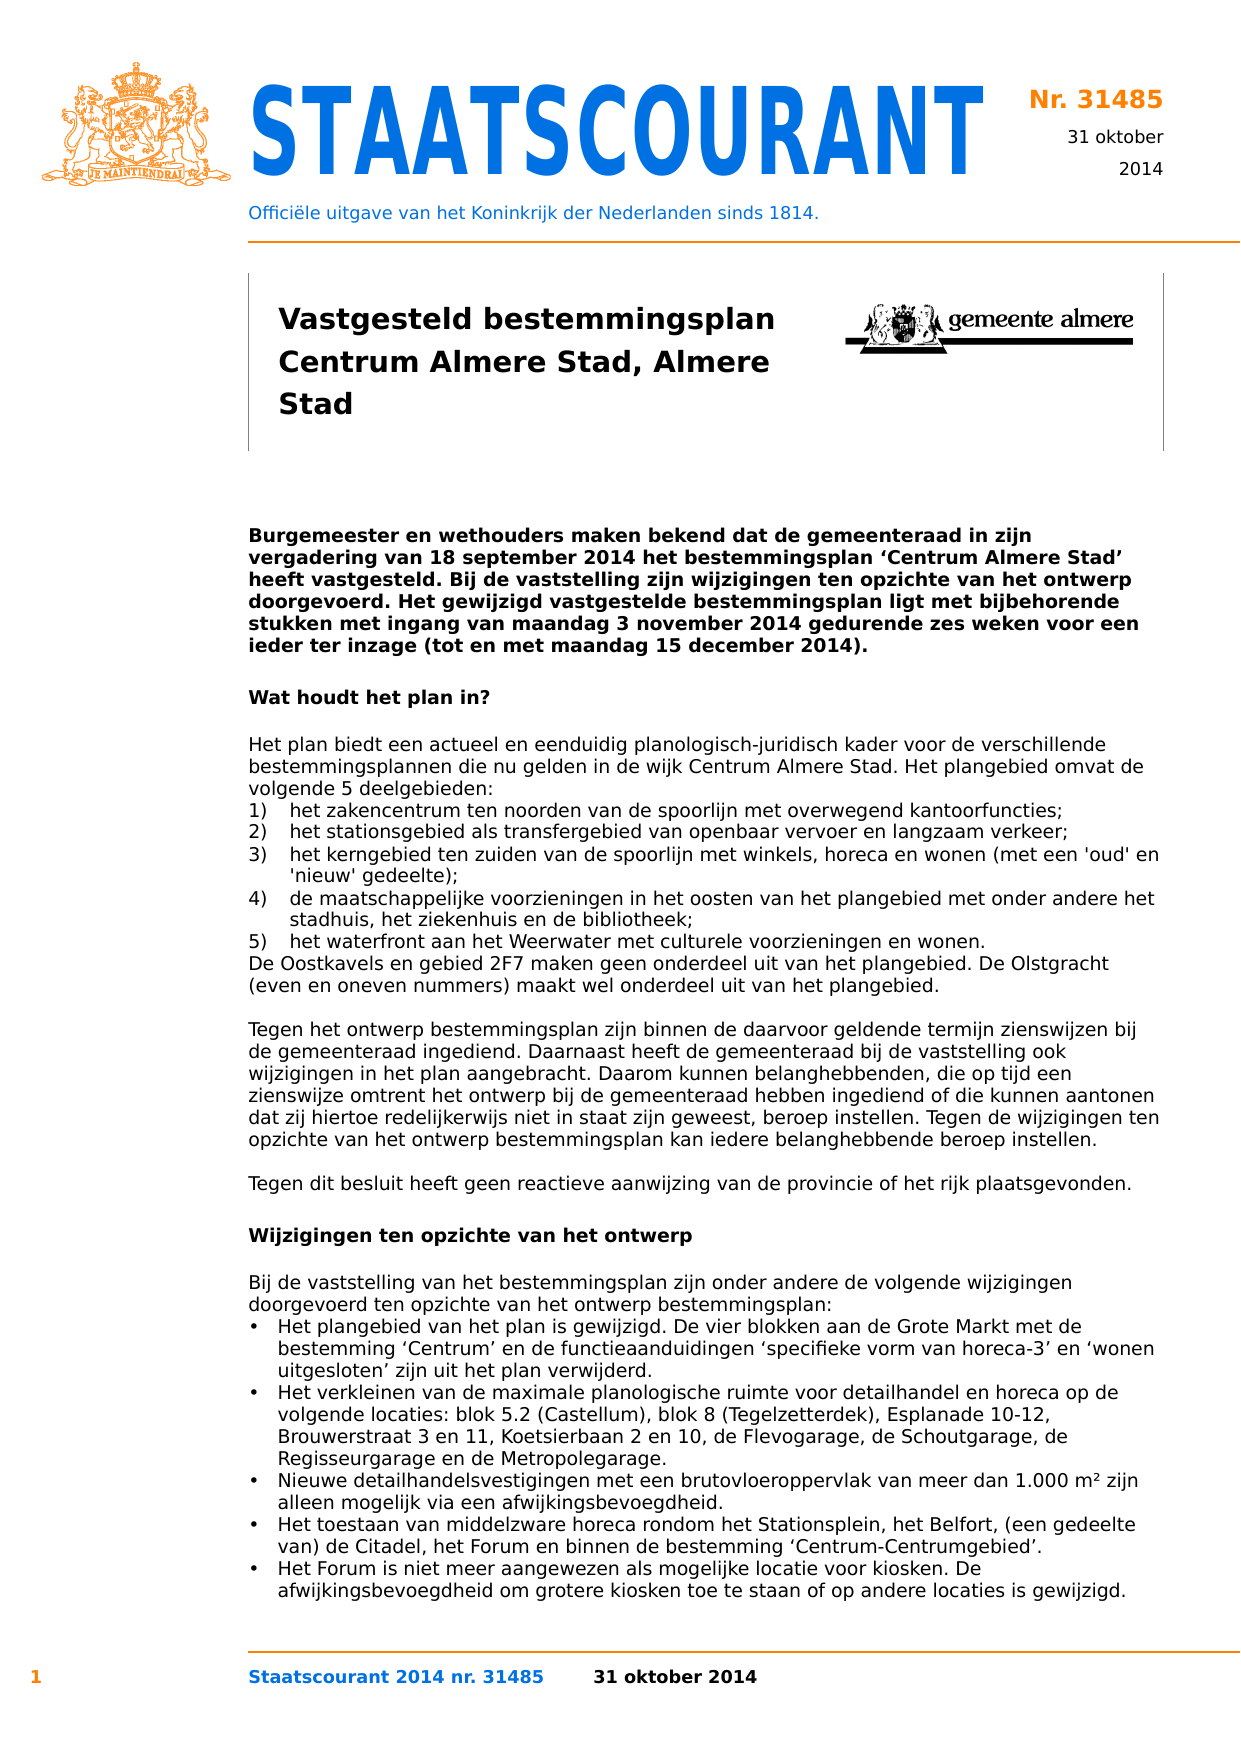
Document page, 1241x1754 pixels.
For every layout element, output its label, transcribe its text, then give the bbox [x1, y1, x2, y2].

text 1) het zakencentrum ten noorden van de spoorlijn met overwegend kantoorfuncties; [248, 799, 1163, 821]
subtitle Vastgesteld bestemmingsplan Centrum Almere Stad, Almere Stad [249, 273, 1163, 451]
subtitle Wijzigingen ten opzichte van het ontwerp [248, 1225, 1163, 1247]
picture [41, 62, 231, 186]
text • Het plangebied van het plan is gewijzigd. De vier blokken aan de Grote Markt met de bestemming ‘Centrum’ en de functieaanduidingen ‘specifieke vorm van horeca-3’ en ‘wonen uitgesloten’ zijn uit het plan verwijderd. [248, 1316, 1163, 1382]
table_header Nr. 31485 [998, 62, 1240, 121]
text 2) het stationsgebied als transfergebied van openbaar vervoer en langzaam verkeer; [248, 821, 1163, 843]
table_header STAATSCOURANT [248, 62, 998, 203]
text 4) de maatschappelijke voorzieningen in het oosten van het plangebied met onder andere het stadhuis, het ziekenhuis en de bibliotheek; [248, 887, 1163, 931]
text • Nieuwe detailhandelsvestigingen met een brutovloeroppervlak van meer dan 1.000 m² zijn alleen mogelijk via een afwijkingsbevoegdheid. [248, 1470, 1163, 1514]
text • Het Forum is niet meer aangewezen als mogelijke locatie voor kiosken. De afwijkingsbevoegdheid om grotere kiosken toe te staan of op andere locaties is gewijzigd. [248, 1558, 1163, 1602]
picture [844, 302, 1134, 356]
text • Het toestaan van middelzware horeca rondom het Stationsplein, het Belfort, (een gedeelte van) de Citadel, het Forum en binnen de bestemming ‘Centrum-Centrumgebied’. [248, 1514, 1163, 1558]
text De Oostkavels en gebied 2F7 maken geen onderdeel uit van het plangebied. De Olstgracht (even en oneven nummers) maakt wel onderdeel uit van het plangebied. [248, 953, 1163, 997]
table_header [25, 62, 248, 241]
text 3) het kerngebied ten zuiden van de spoorlijn met winkels, horeca en wonen (met een 'oud' en 'nieuw' gedeelte); [248, 843, 1163, 887]
table_cell Officiële uitgave van het Koninkrijk der Nederlanden sinds 1814. [248, 203, 1240, 241]
subtitle Wat houdt het plan in? [248, 687, 1163, 708]
text Het plan biedt een actueel en eenduidig planologisch-juridisch kader voor de verschillende bestemmingsplannen die nu gelden in de wijk Centrum Almere Stad. Het plangebied omvat de volgende 5 deelgebieden: [248, 733, 1163, 799]
text Tegen dit besluit heeft geen reactieve aanwijzing van de provincie of het rijk plaatsgevonden. [248, 1173, 1163, 1195]
table_cell 2014 [998, 153, 1240, 203]
text Bij de vaststelling van het bestemmingsplan zijn onder andere de volgende wijzigingen doorgevoerd ten opzichte van het ontwerp bestemmingsplan: [248, 1272, 1163, 1316]
text • Het verkleinen van de maximale planologische ruimte voor detailhandel en horeca op de volgende locaties: blok 5.2 (Castellum), blok 8 (Tegelzetterdek), Esplanade 10-12, Brouwerstraat 3 en 11, Koetsierbaan 2 en 10, de Flevogarage, de Schoutgarage, de Regisseurgarage en de Metropolegarage. [248, 1382, 1163, 1470]
table_cell 31 oktober [998, 121, 1240, 153]
text Tegen het ontwerp bestemmingsplan zijn binnen de daarvoor geldende termijn zienswijzen bij de gemeenteraad ingediend. Daarnaast heeft de gemeenteraad bij de vaststelling ook wijzigingen in het plan aangebracht. Daarom kunnen belanghebbenden, die op tijd een zienswijze omtrent het ontwerp bij de gemeenteraad hebben ingediend of die kunnen aantonen dat zij hiertoe redelijkerwijs niet in staat zijn geweest, beroep instellen. Tegen de wijzigingen ten opzichte van het ontwerp bestemmingsplan kan iedere belanghebbende beroep instellen. [248, 1019, 1163, 1151]
text Burgemeester en wethouders maken bekend dat de gemeenteraad in zijn vergadering van 18 september 2014 het bestemmingsplan ‘Centrum Almere Stad’ heeft vastgesteld. Bij de vaststelling zijn wijzigingen ten opzichte van het ontwerp doorgevoerd. Het gewijzigd vastgestelde bestemmingsplan ligt met bijbehorende stukken met ingang van maandag 3 november 2014 gedurende zes weken voor een ieder ter inzage (tot en met maandag 15 december 2014). [248, 525, 1163, 657]
text 5) het waterfront aan het Weerwater met culturele voorzieningen en wonen. [248, 931, 1163, 953]
